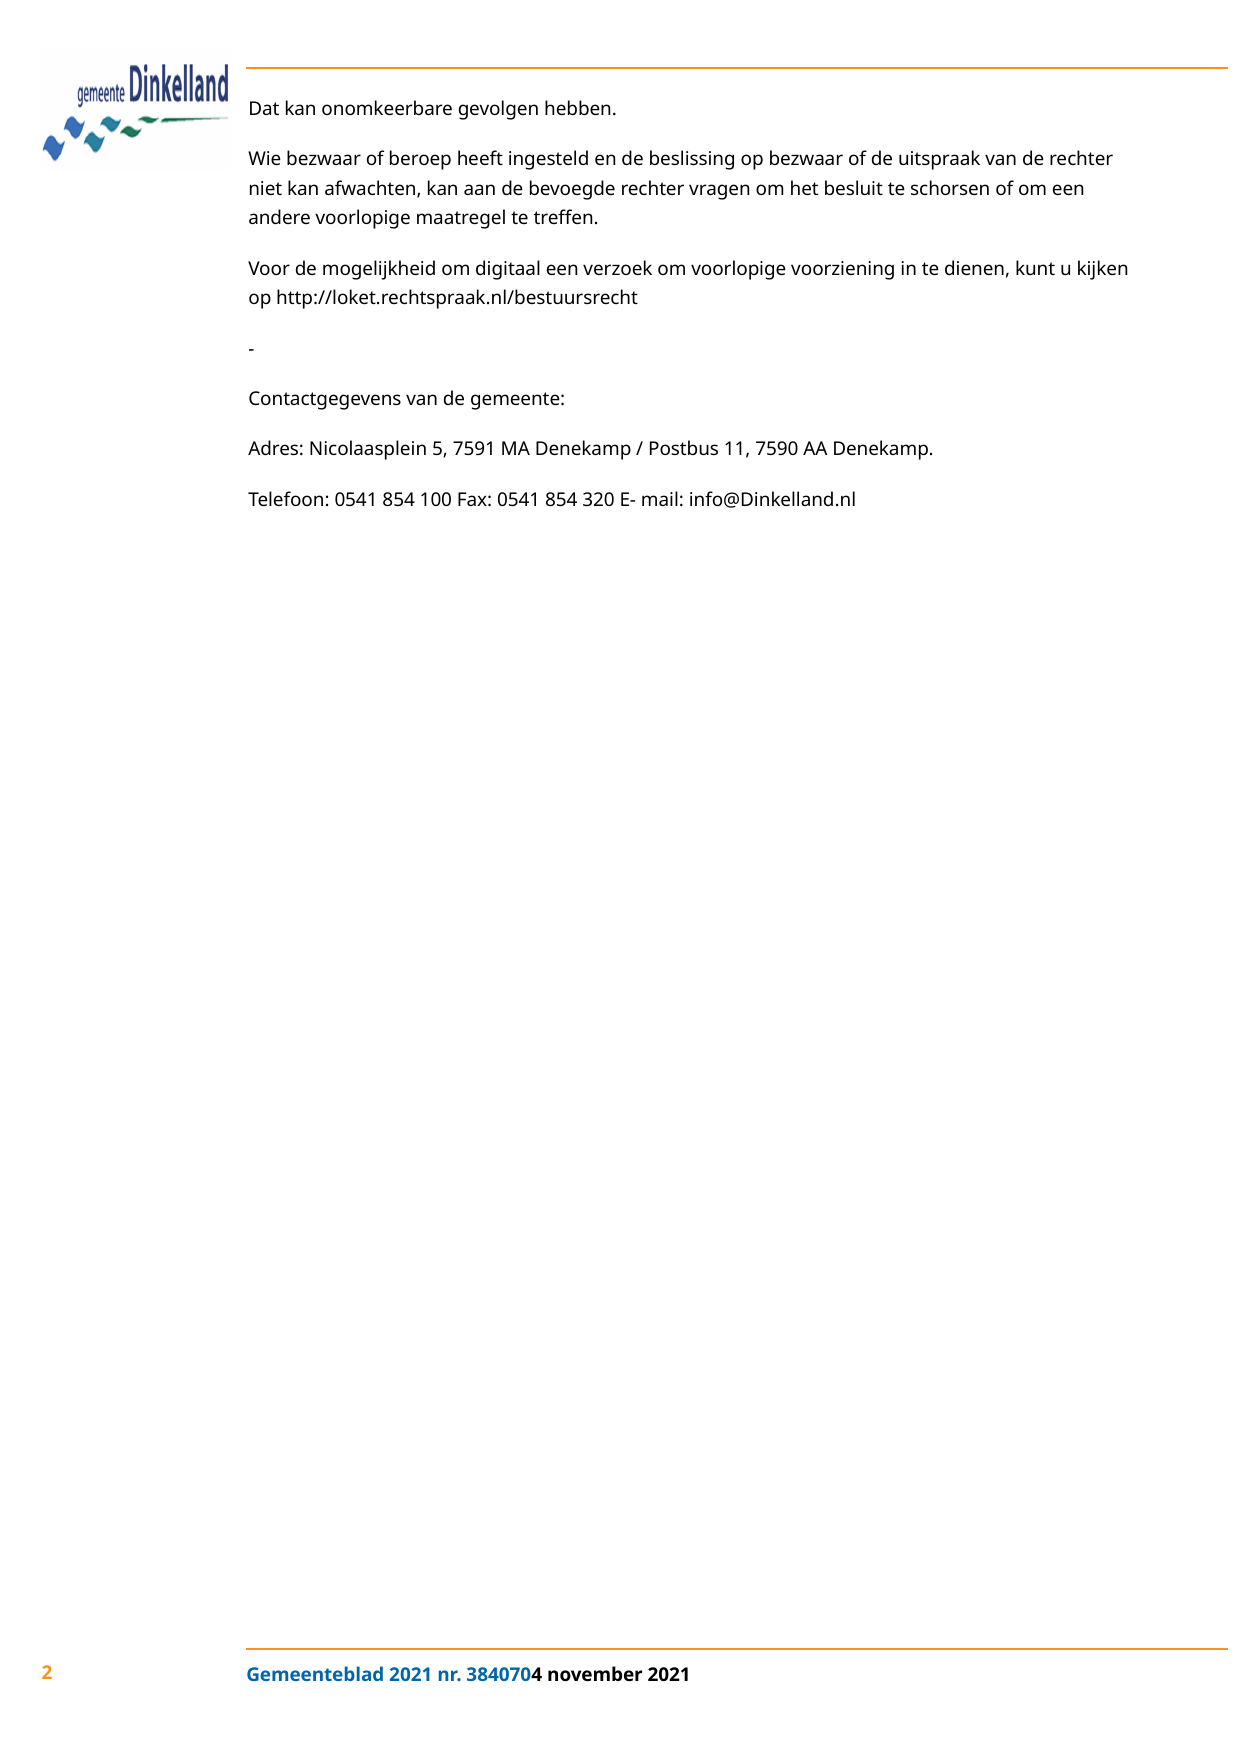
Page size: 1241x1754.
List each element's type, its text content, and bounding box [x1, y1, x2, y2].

text Adres: Nicolaasplein 5, 7591 MA Denekamp / Postbus 11, 7590 AA Denekamp. [248, 436, 1152, 461]
text Voor de mogelijkheid om digitaal een verzoek om voorlopige voorziening in te dienen, kunt u kijken op http://loket.rechtspraak.nl/bestuursrecht [248, 255, 1152, 310]
text Wie bezwaar of beroep heeft ingesteld en de beslissing op bezwaar of de uitspraak van de rechter niet kan afwachten, kan aan de bevoegde rechter vragen om het besluit te schorsen of om een andere voorlopige maatregel te treffen. [248, 145, 1152, 230]
text - [248, 335, 1152, 361]
text Telefoon: 0541 854 100 Fax: 0541 854 320 E- mail: info@Dinkelland.nl [248, 486, 1152, 512]
text Contactgegevens van de gemeente: [248, 385, 1152, 411]
picture [41, 47, 231, 172]
text Dat kan onomkeerbare gevolgen hebben. [248, 95, 1152, 121]
